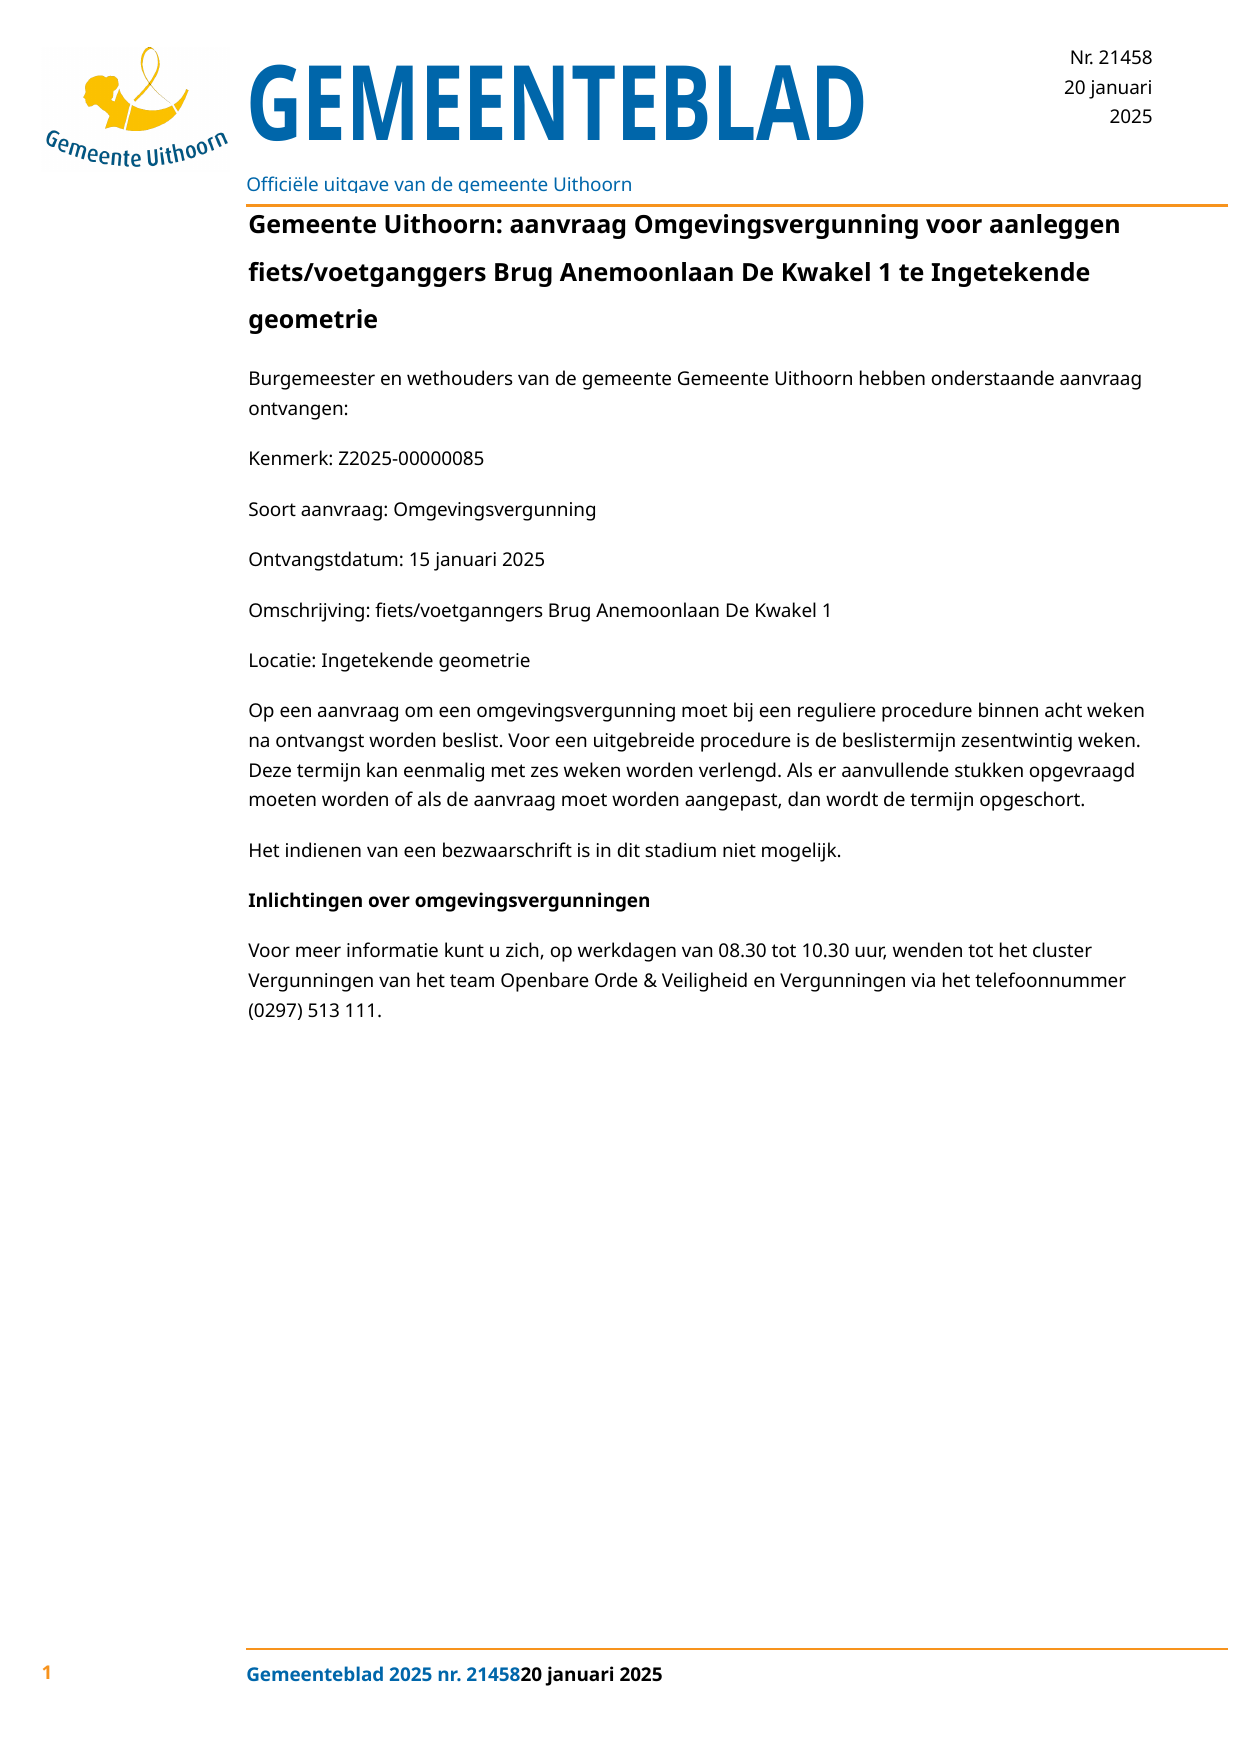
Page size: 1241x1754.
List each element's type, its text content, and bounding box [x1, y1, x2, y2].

text Kenmerk: Z2025-00000085 [248, 446, 1152, 471]
text Locatie: Ingetekende geometrie [248, 647, 1152, 673]
text Burgemeester en wethouders van de gemeente Gemeente Uithoorn hebben onderstaande aanvraag ontvangen: [248, 366, 1152, 421]
text Soort aanvraag: Omgevingsvergunning [248, 496, 1152, 522]
text Inlichtingen over omgevingsvergunningen [248, 887, 1152, 913]
picture [41, 47, 231, 172]
text Gemeente Uithoorn: aanvraag Omgevingsvergunning voor aanleggen fiets/voetganggers Brug Anemoonlaan De Kwakel 1 te Ingetekende geometrie [248, 207, 1152, 336]
text Voor meer informatie kunt u zich, op werkdagen van 08.30 tot 10.30 uur, wenden tot het cluster Vergunningen van het team Openbare Orde & Veiligheid en Vergunningen via het telefoonnummer (0297) 513 111. [248, 938, 1152, 1022]
text Op een aanvraag om een omgevingsvergunning moet bij een reguliere procedure binnen acht weken na ontvangst worden beslist. Voor een uitgebreide procedure is de beslistermijn zesentwintig weken. Deze termijn kan eenmalig met zes weken worden verlengd. Als er aanvullende stukken opgevraagd moeten worden of als de aanvraag moet worden aangepast, dan wordt de termijn opgeschort. [248, 698, 1152, 812]
text Het indienen van een bezwaarschrift is in dit stadium niet mogelijk. [248, 837, 1152, 862]
text Ontvangstdatum: 15 januari 2025 [248, 546, 1152, 572]
text Omschrijving: fiets/voetganngers Brug Anemoonlaan De Kwakel 1 [248, 597, 1152, 622]
